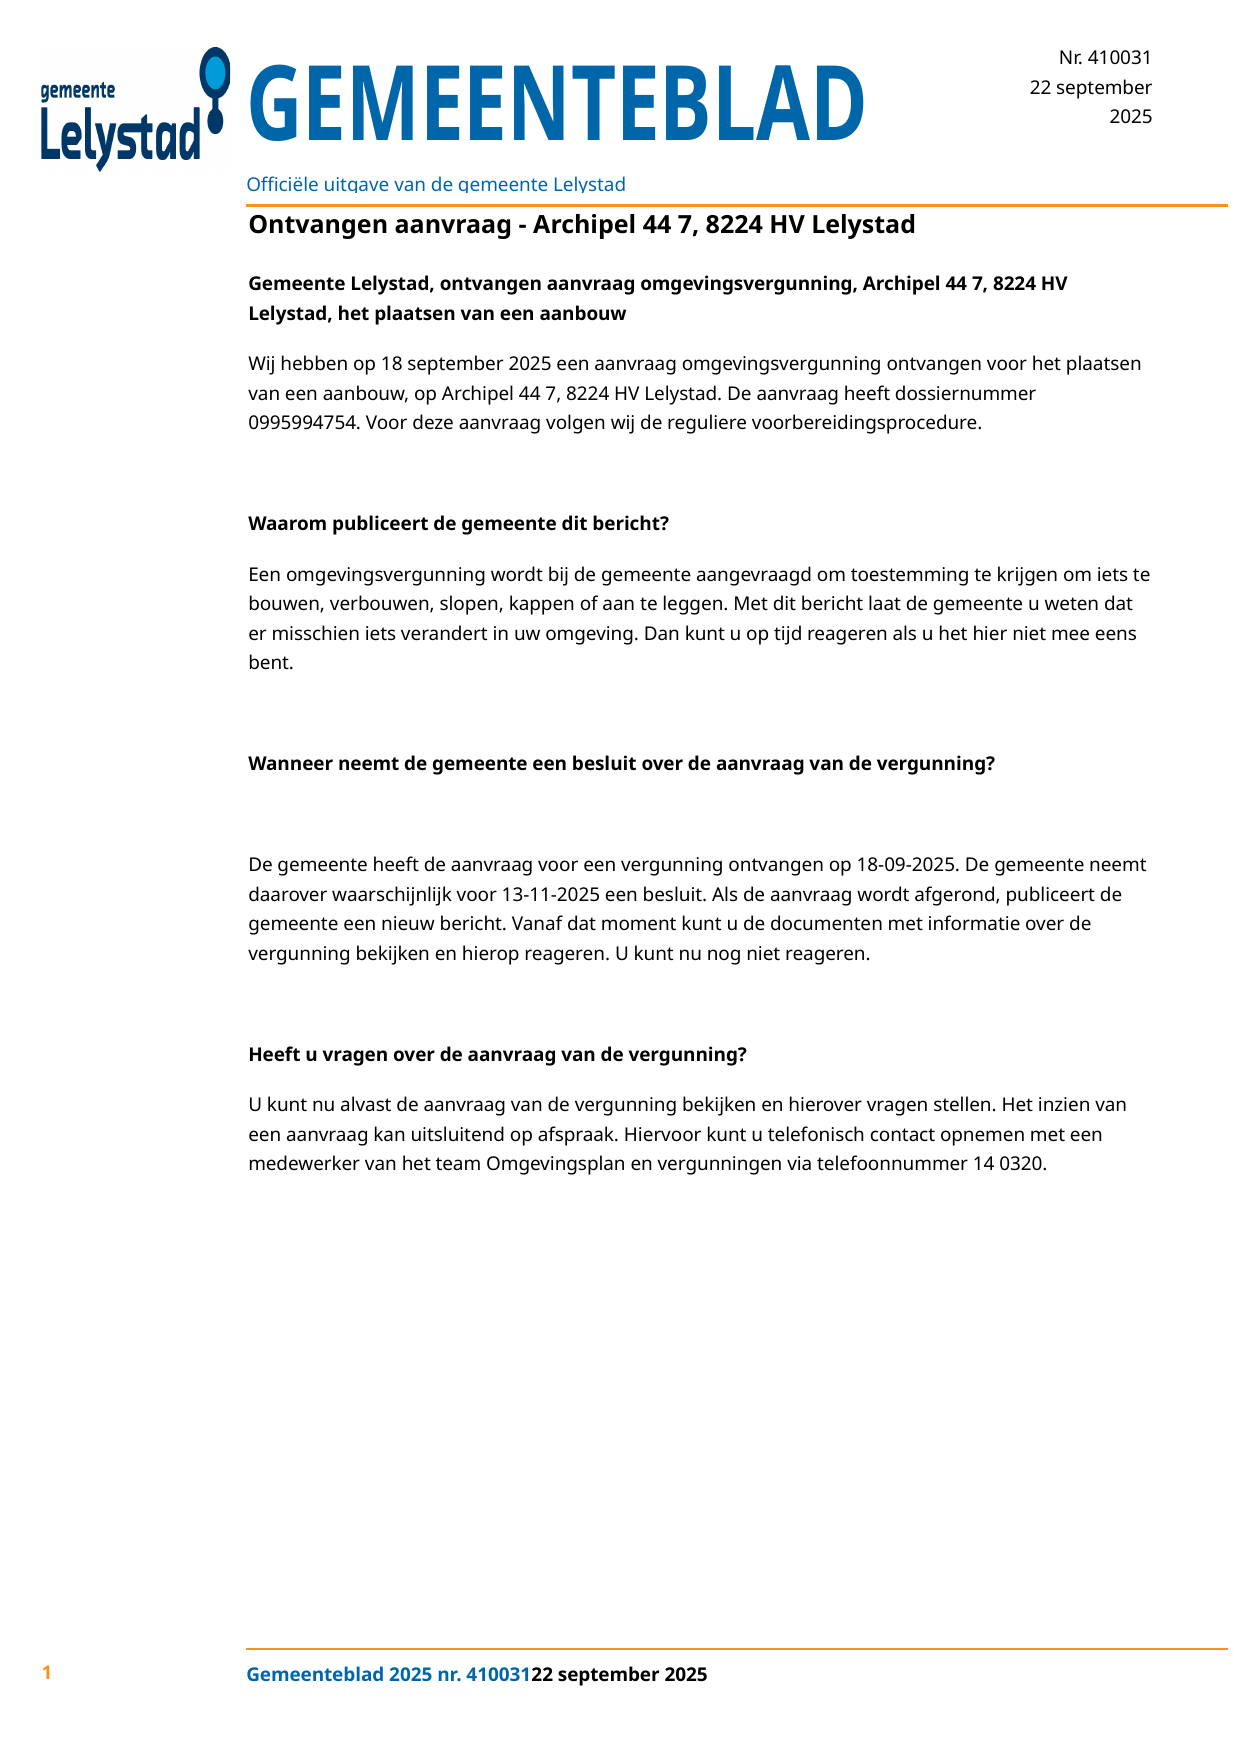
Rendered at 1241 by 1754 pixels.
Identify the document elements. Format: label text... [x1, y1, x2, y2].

text De gemeente heeft de aanvraag voor een vergunning ontvangen op 18-09-2025. De gemeente neemt daarover waarschijnlijk voor 13-11-2025 een besluit. Als de aanvraag wordt afgerond, publiceert de gemeente een nieuw bericht. Vanaf dat moment kunt u de documenten met informatie over de vergunning bekijken en hierop reageren. U kunt nu nog niet reageren. [248, 851, 1152, 966]
text Heeft u vragen over de aanvraag van de vergunning? [248, 1041, 1152, 1066]
text U kunt nu alvast de aanvraag van de vergunning bekijken en hierover vragen stellen. Het inzien van een aanvraag kan uitsluitend op afspraak. Hiervoor kunt u telefonisch contact opnemen met een medewerker van het team Omgevingsplan en vergunningen via telefoonnummer 14 0320. [248, 1091, 1152, 1176]
text Ontvangen aanvraag - Archipel 44 7, 8224 HV Lelystad [248, 207, 1152, 241]
picture [41, 47, 231, 172]
text Een omgevingsvergunning wordt bij de gemeente aangevraagd om toestemming te krijgen om iets te bouwen, verbouwen, slopen, kappen of aan te leggen. Met dit bericht laat de gemeente u weten dat er misschien iets verandert in uw omgeving. Dan kunt u op tijd reageren als u het hier niet mee eens bent. [248, 561, 1152, 675]
text Gemeente Lelystad, ontvangen aanvraag omgevingsvergunning, Archipel 44 7, 8224 HV Lelystad, het plaatsen van een aanbouw [248, 270, 1152, 326]
text Wanneer neemt de gemeente een besluit over de aanvraag van de vergunning? [248, 750, 1152, 776]
text Waarom publiceert de gemeente dit bericht? [248, 510, 1152, 536]
text Wij hebben op 18 september 2025 een aanvraag omgevingsvergunning ontvangen voor het plaatsen van een aanbouw, op Archipel 44 7, 8224 HV Lelystad. De aanvraag heeft dossiernummer 0995994754. Voor deze aanvraag volgen wij de reguliere voorbereidingsprocedure. [248, 350, 1152, 435]
